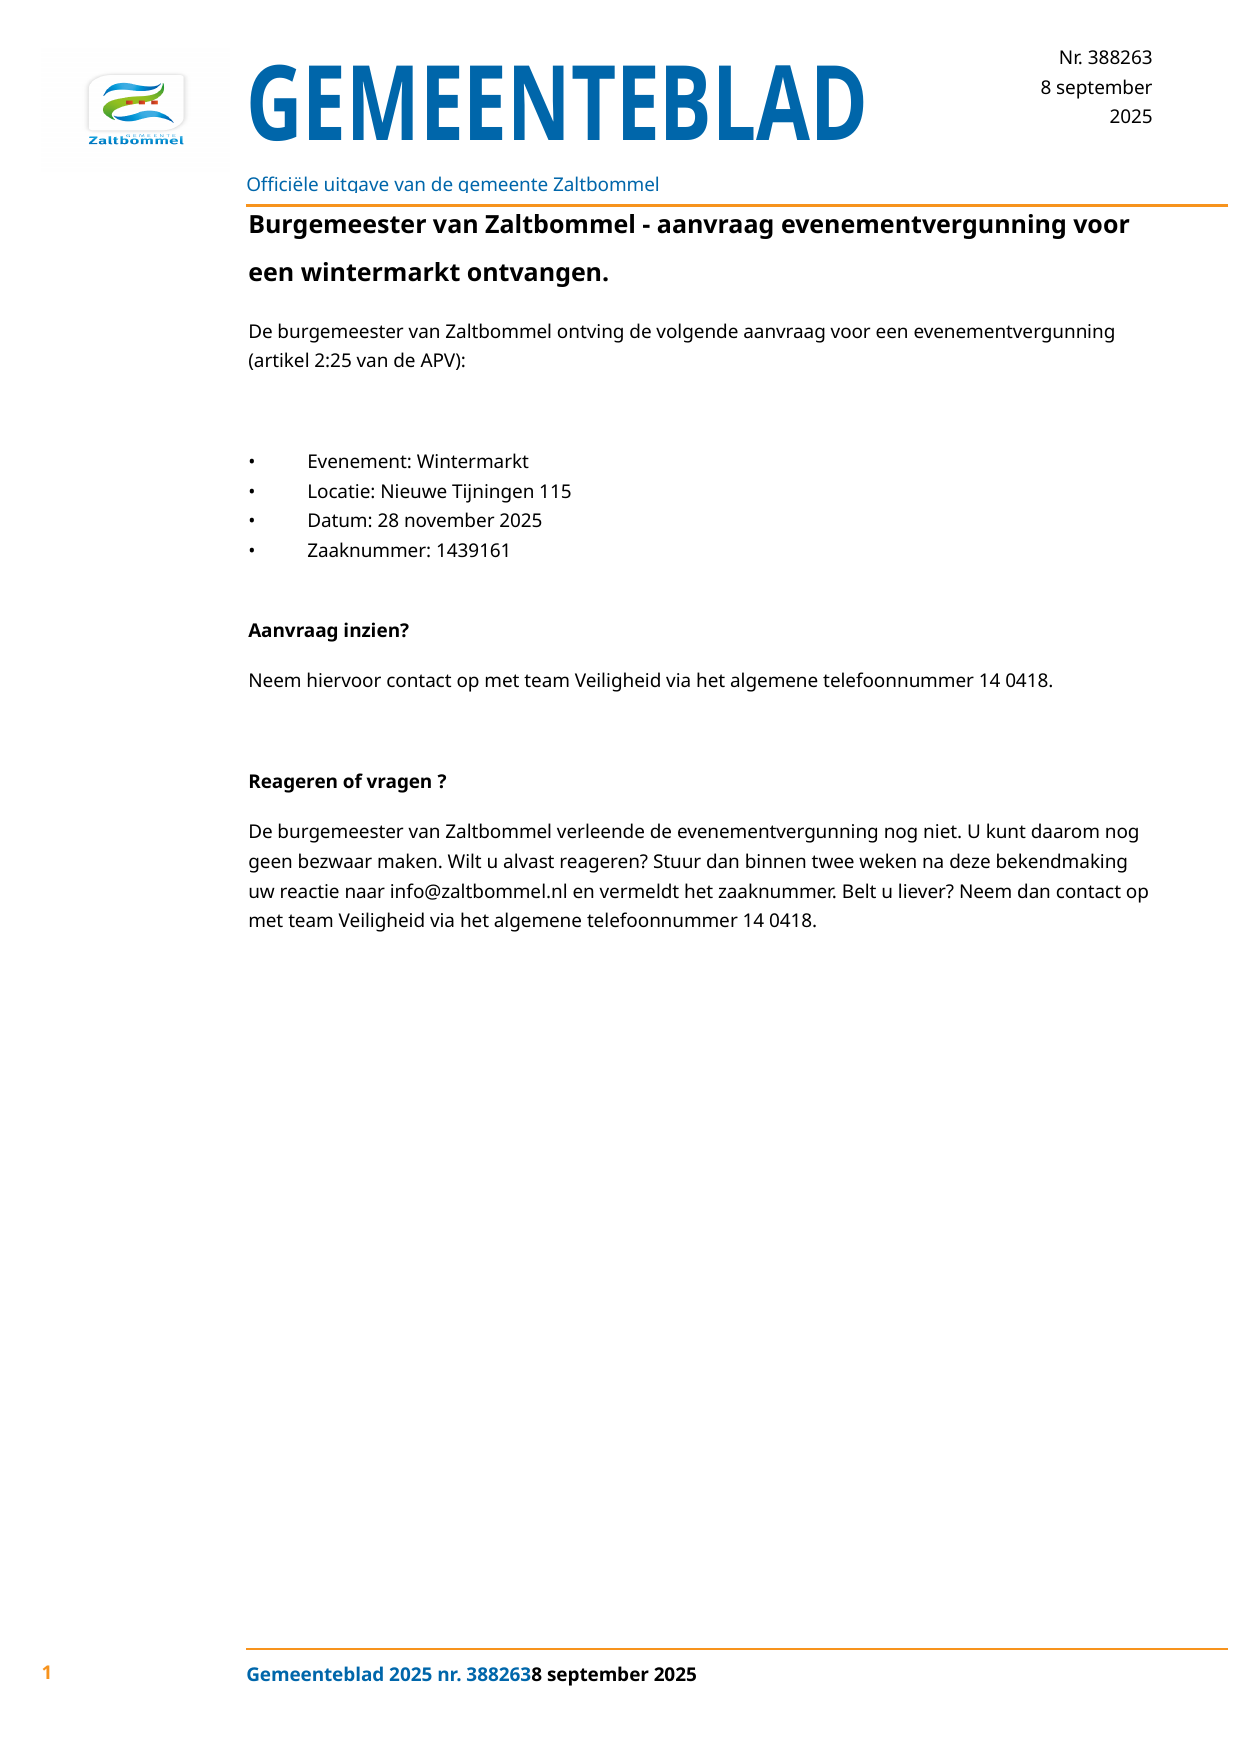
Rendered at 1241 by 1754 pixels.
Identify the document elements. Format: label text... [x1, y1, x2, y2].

picture [41, 47, 231, 172]
list Locatie: Nieuwe Tijningen 115 [248, 478, 1152, 504]
text Burgemeester van Zaltbommel - aanvraag evenementvergunning voor een wintermarkt ontvangen. [248, 207, 1152, 288]
text De burgemeester van Zaltbommel verleende de evenementvergunning nog niet. U kunt daarom nog geen bezwaar maken. Wilt u alvast reageren? Stuur dan binnen twee weken na deze bekendmaking uw reactie naar info@zaltbommel.nl en vermeldt het zaaknummer. Belt u liever? Neem dan contact op met team Veiligheid via het algemene telefoonnummer 14 0418. [248, 819, 1152, 933]
text Neem hiervoor contact op met team Veiligheid via het algemene telefoonnummer 14 0418. [248, 667, 1152, 693]
text De burgemeester van Zaltbommel ontving de volgende aanvraag voor een evenementvergunning (artikel 2:25 van de APV): [248, 318, 1152, 373]
text Aanvraag inzien? [248, 617, 1152, 643]
list Zaaknummer: 1439161 [248, 537, 1152, 563]
list Datum: 28 november 2025 [248, 507, 1152, 533]
text Reageren of vragen ? [248, 768, 1152, 794]
list Evenement: Wintermarkt [248, 448, 1152, 474]
